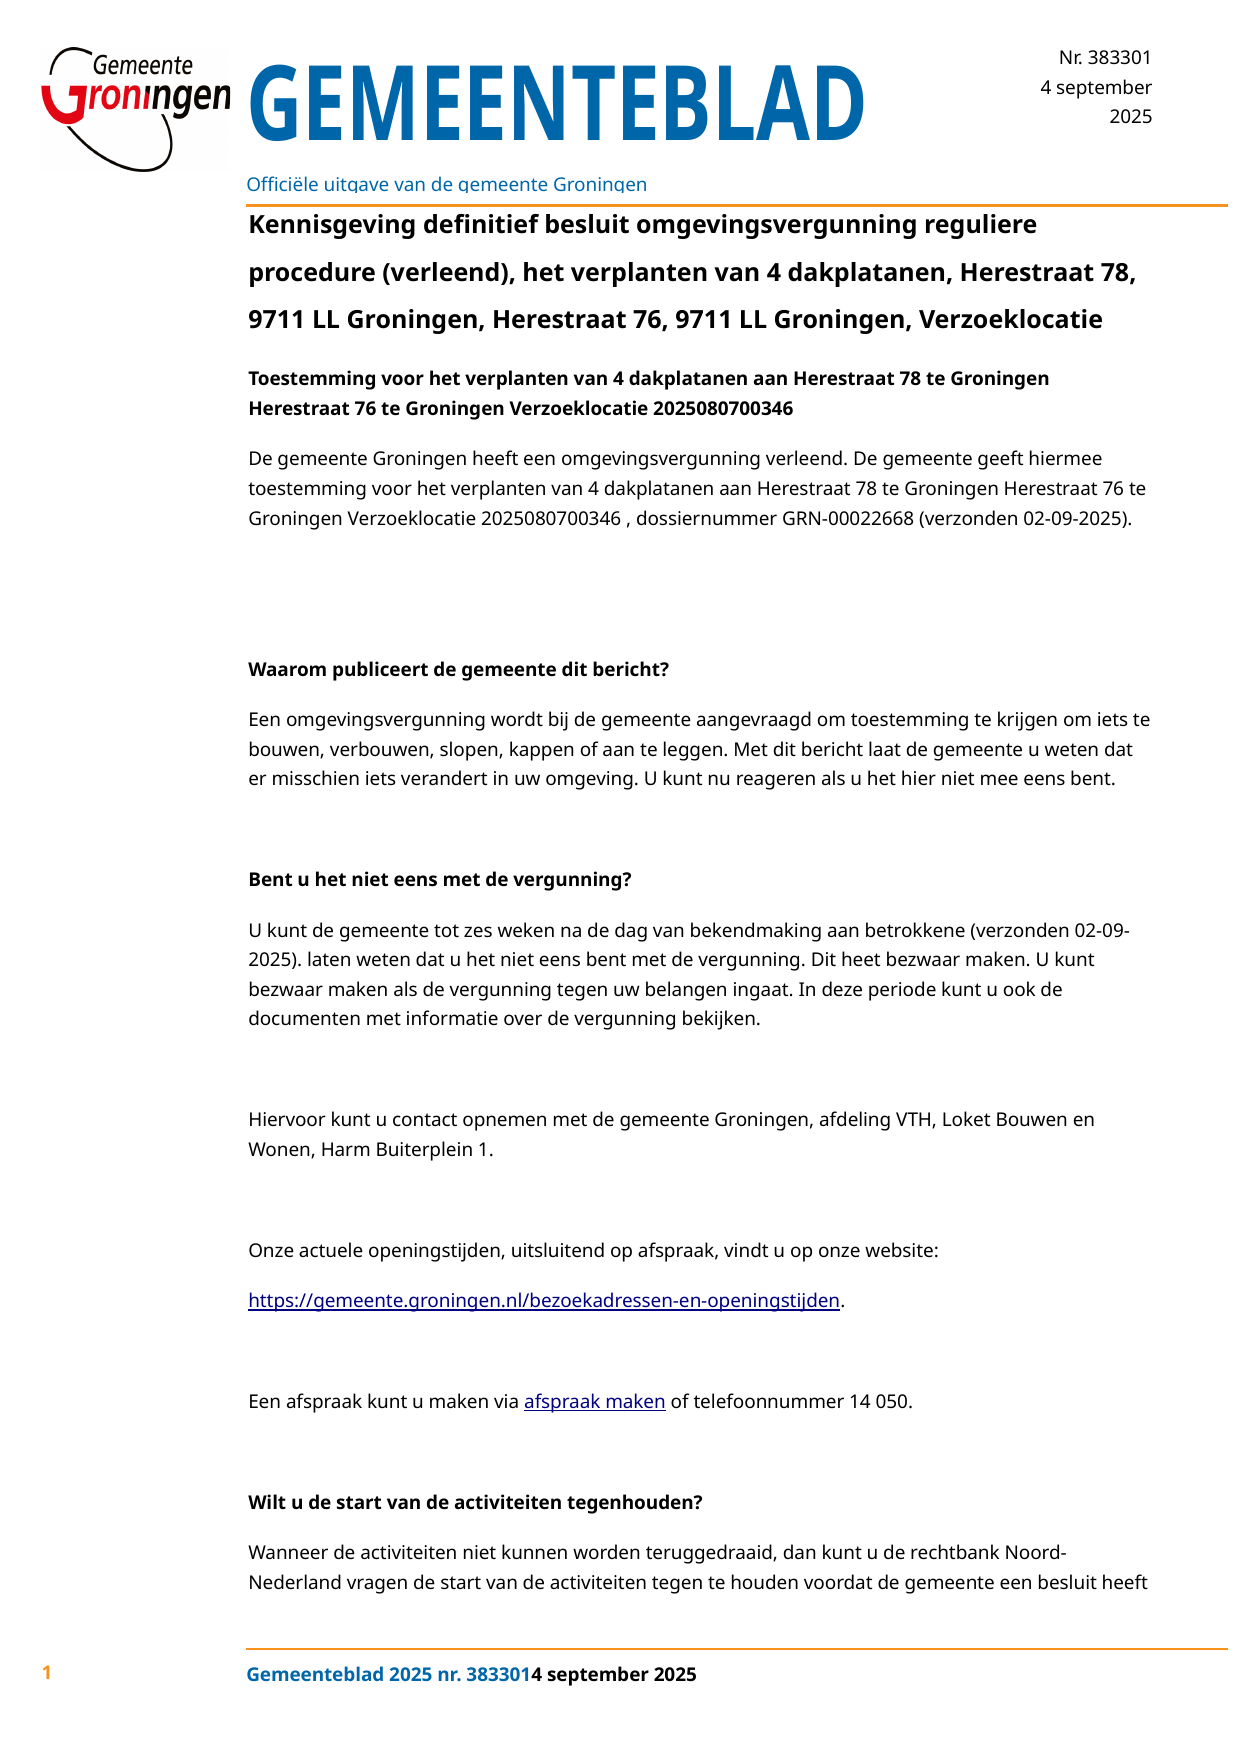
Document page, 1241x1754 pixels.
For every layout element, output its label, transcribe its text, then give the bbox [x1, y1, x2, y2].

text Kennisgeving definitief besluit omgevingsvergunning reguliere procedure (verleend), het verplanten van 4 dakplatanen, Herestraat 78, 9711 LL Groningen, Herestraat 76, 9711 LL Groningen, Verzoeklocatie [248, 207, 1152, 336]
text Waarom publiceert de gemeente dit bericht? [248, 656, 1152, 682]
text De gemeente Groningen heeft een omgevingsvergunning verleend. De gemeente geeft hiermee toestemming voor het verplanten van 4 dakplatanen aan Herestraat 78 te Groningen Herestraat 76 te Groningen Verzoeklocatie 2025080700346 , dossiernummer GRN-00022668 (verzonden 02-09-2025). [248, 446, 1152, 530]
text Hiervoor kunt u contact opnemen met de gemeente Groningen, afdeling VTH, Loket Bouwen en Wonen, Harm Buiterplein 1. [248, 1106, 1152, 1162]
text Wilt u de start van de activiteiten tegenhouden? [248, 1489, 1152, 1514]
picture [41, 47, 231, 172]
text Toestemming voor het verplanten van 4 dakplatanen aan Herestraat 78 te Groningen Herestraat 76 te Groningen Verzoeklocatie 2025080700346 [248, 366, 1152, 421]
text Een afspraak kunt u maken via afspraak maken of telefoonnummer 14 050. [248, 1388, 1152, 1414]
text Een omgevingsvergunning wordt bij de gemeente aangevraagd om toestemming te krijgen om iets te bouwen, verbouwen, slopen, kappen of aan te leggen. Met dit bericht laat de gemeente u weten dat er misschien iets verandert in uw omgeving. U kunt nu reageren als u het hier niet mee eens bent. [248, 706, 1152, 791]
text https://gemeente.groningen.nl/bezoekadressen-en-openingstijden. [248, 1287, 1152, 1313]
text Onze actuele openingstijden, uitsluitend op afspraak, vindt u op onze website: [248, 1237, 1152, 1262]
text Wanneer de activiteiten niet kunnen worden teruggedraaid, dan kunt u de rechtbank Noord-Nederland vragen de start van de activiteiten tegen te houden voordat de gemeente een besluit heeft [248, 1539, 1152, 1594]
text Bent u het niet eens met de vergunning? [248, 866, 1152, 892]
text U kunt de gemeente tot zes weken na de dag van bekendmaking aan betrokkene (verzonden 02-09-2025). laten weten dat u het niet eens bent met de vergunning. Dit heet bezwaar maken. U kunt bezwaar maken als de vergunning tegen uw belangen ingaat. In deze periode kunt u ook de documenten met informatie over de vergunning bekijken. [248, 917, 1152, 1031]
